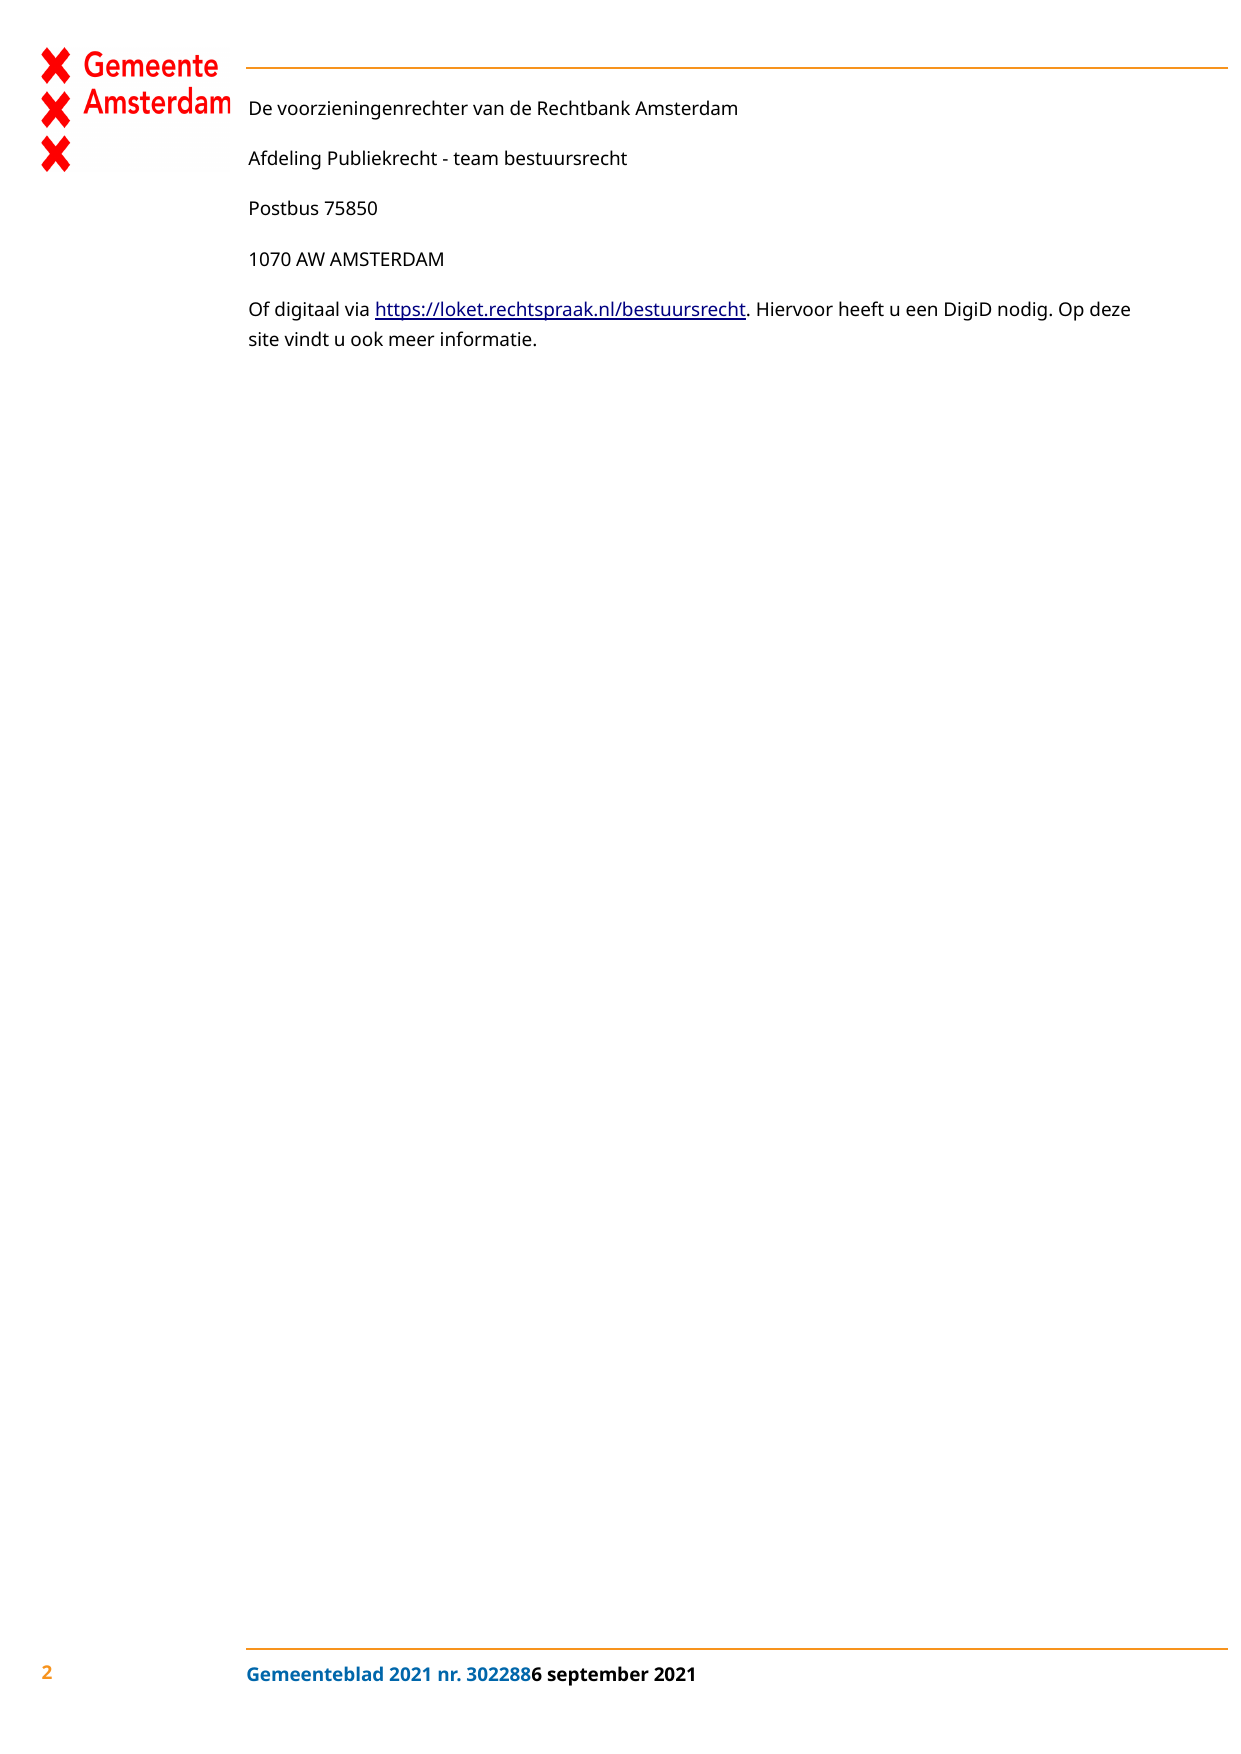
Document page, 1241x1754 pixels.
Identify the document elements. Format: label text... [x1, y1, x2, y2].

text Afdeling Publiekrecht - team bestuursrecht [248, 145, 1152, 171]
picture [41, 47, 231, 172]
text 1070 AW AMSTERDAM [248, 246, 1152, 272]
text De voorzieningenrechter van de Rechtbank Amsterdam [248, 95, 1152, 121]
text Of digitaal via https://loket.rechtspraak.nl/bestuursrecht. Hiervoor heeft u een DigiD nodig. Op deze site vindt u ook meer informatie. [248, 296, 1152, 352]
text Postbus 75850 [248, 196, 1152, 221]
